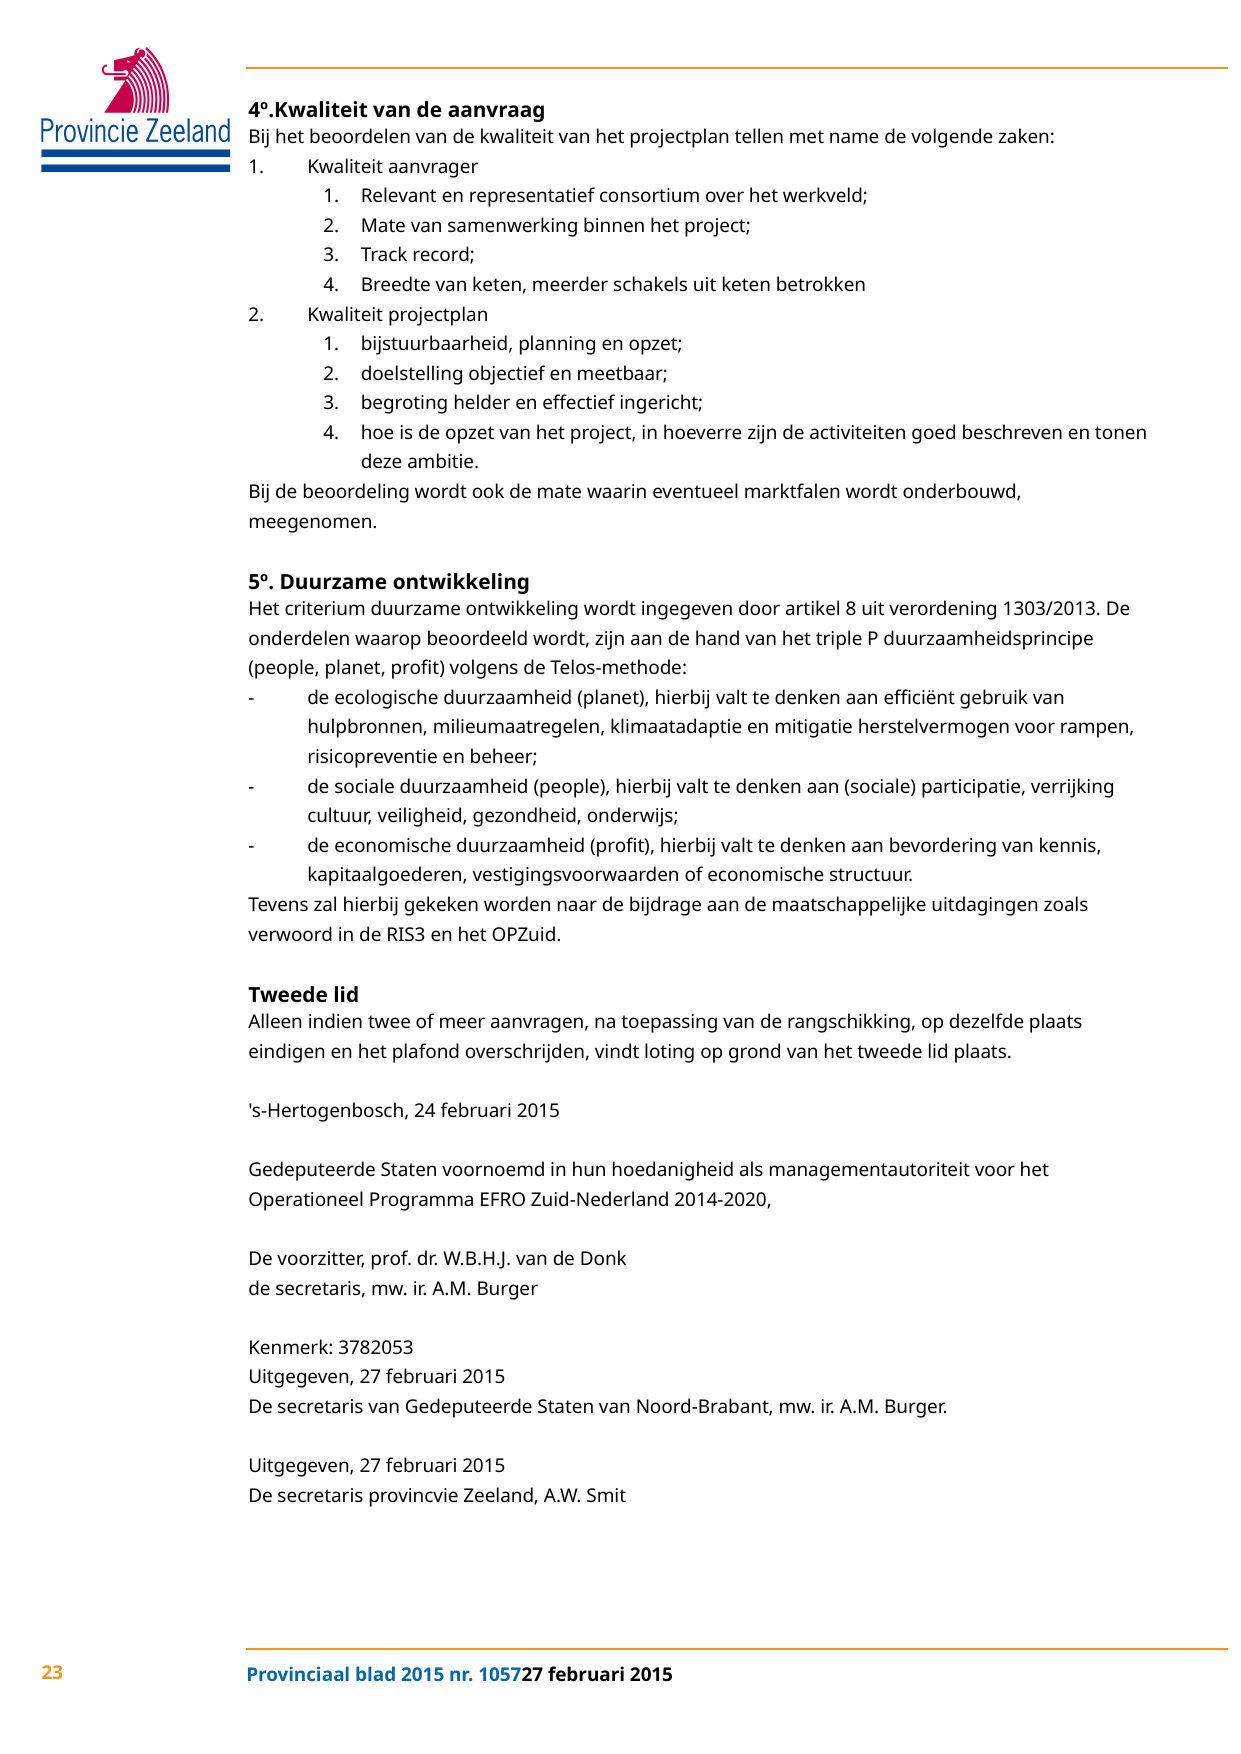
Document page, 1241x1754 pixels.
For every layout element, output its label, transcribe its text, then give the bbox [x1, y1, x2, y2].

picture [41, 47, 231, 172]
list Breedte van keten, meerder schakels uit keten betrokken [323, 271, 1152, 297]
text De secretaris provincvie Zeeland, A.W. Smit [248, 1482, 1152, 1507]
text Tevens zal hierbij gekeken worden naar de bijdrage aan de maatschappelijke uitdagingen zoals verwoord in de RIS3 en het OPZuid. [248, 891, 1152, 947]
text Kenmerk: 3782053 [248, 1334, 1152, 1359]
text Bij de beoordeling wordt ook de mate waarin eventueel marktfalen wordt onderbouwd, meegenomen. [248, 478, 1152, 533]
text 5º. Duurzame ontwikkeling [248, 567, 1152, 595]
list bijstuurbaarheid, planning en opzet; [323, 330, 1152, 356]
list Kwaliteit projectplan [248, 301, 1152, 326]
text 4º.Kwaliteit van de aanvraag [248, 95, 1152, 123]
text De secretaris van Gedeputeerde Staten van Noord-Brabant, mw. ir. A.M. Burger. [248, 1393, 1152, 1419]
text 's-Hertogenbosch, 24 februari 2015 [248, 1097, 1152, 1123]
text Uitgegeven, 27 februari 2015 [248, 1363, 1152, 1389]
list Kwaliteit aanvrager [248, 153, 1152, 178]
list de economische duurzaamheid (profit), hierbij valt te denken aan bevordering van kennis, kapitaalgoederen, vestigingsvoorwaarden of economische structuur. [248, 832, 1152, 887]
list doelstelling objectief en meetbaar; [323, 360, 1152, 386]
text Alleen indien twee of meer aanvragen, na toepassing van de rangschikking, op dezelfde plaats eindigen en het plafond overschrijden, vindt loting op grond van het tweede lid plaats. [248, 1008, 1152, 1064]
text Gedeputeerde Staten voornoemd in hun hoedanigheid als managementautoriteit voor het Operationeel Programma EFRO Zuid-Nederland 2014-2020, [248, 1156, 1152, 1212]
text De voorzitter, prof. dr. W.B.H.J. van de Donk [248, 1245, 1152, 1271]
list de ecologische duurzaamheid (planet), hierbij valt te denken aan efficiënt gebruik van hulpbronnen, milieumaatregelen, klimaatadaptie en mitigatie herstelvermogen voor rampen, risicopreventie en beheer; [248, 684, 1152, 769]
list begroting helder en effectief ingericht; [323, 389, 1152, 415]
text Tweede lid [248, 980, 1152, 1008]
text Bij het beoordelen van de kwaliteit van het projectplan tellen met name de volgende zaken: [248, 123, 1152, 149]
list de sociale duurzaamheid (people), hierbij valt te denken aan (sociale) participatie, verrijking cultuur, veiligheid, gezondheid, onderwijs; [248, 773, 1152, 828]
list hoe is de opzet van het project, in hoeverre zijn de activiteiten goed beschreven en tonen deze ambitie. [323, 419, 1152, 474]
text de secretaris, mw. ir. A.M. Burger [248, 1275, 1152, 1300]
list Mate van samenwerking binnen het project; [323, 212, 1152, 238]
text Het criterium duurzame ontwikkeling wordt ingegeven door artikel 8 uit verordening 1303/2013. De onderdelen waarop beoordeeld wordt, zijn aan de hand van het triple P duurzaamheidsprincipe (people, planet, profit) volgens de Telos-methode: [248, 595, 1152, 680]
list Track record; [323, 242, 1152, 267]
text Uitgegeven, 27 februari 2015 [248, 1452, 1152, 1478]
list Relevant en representatief consortium over het werkveld; [323, 182, 1152, 208]
